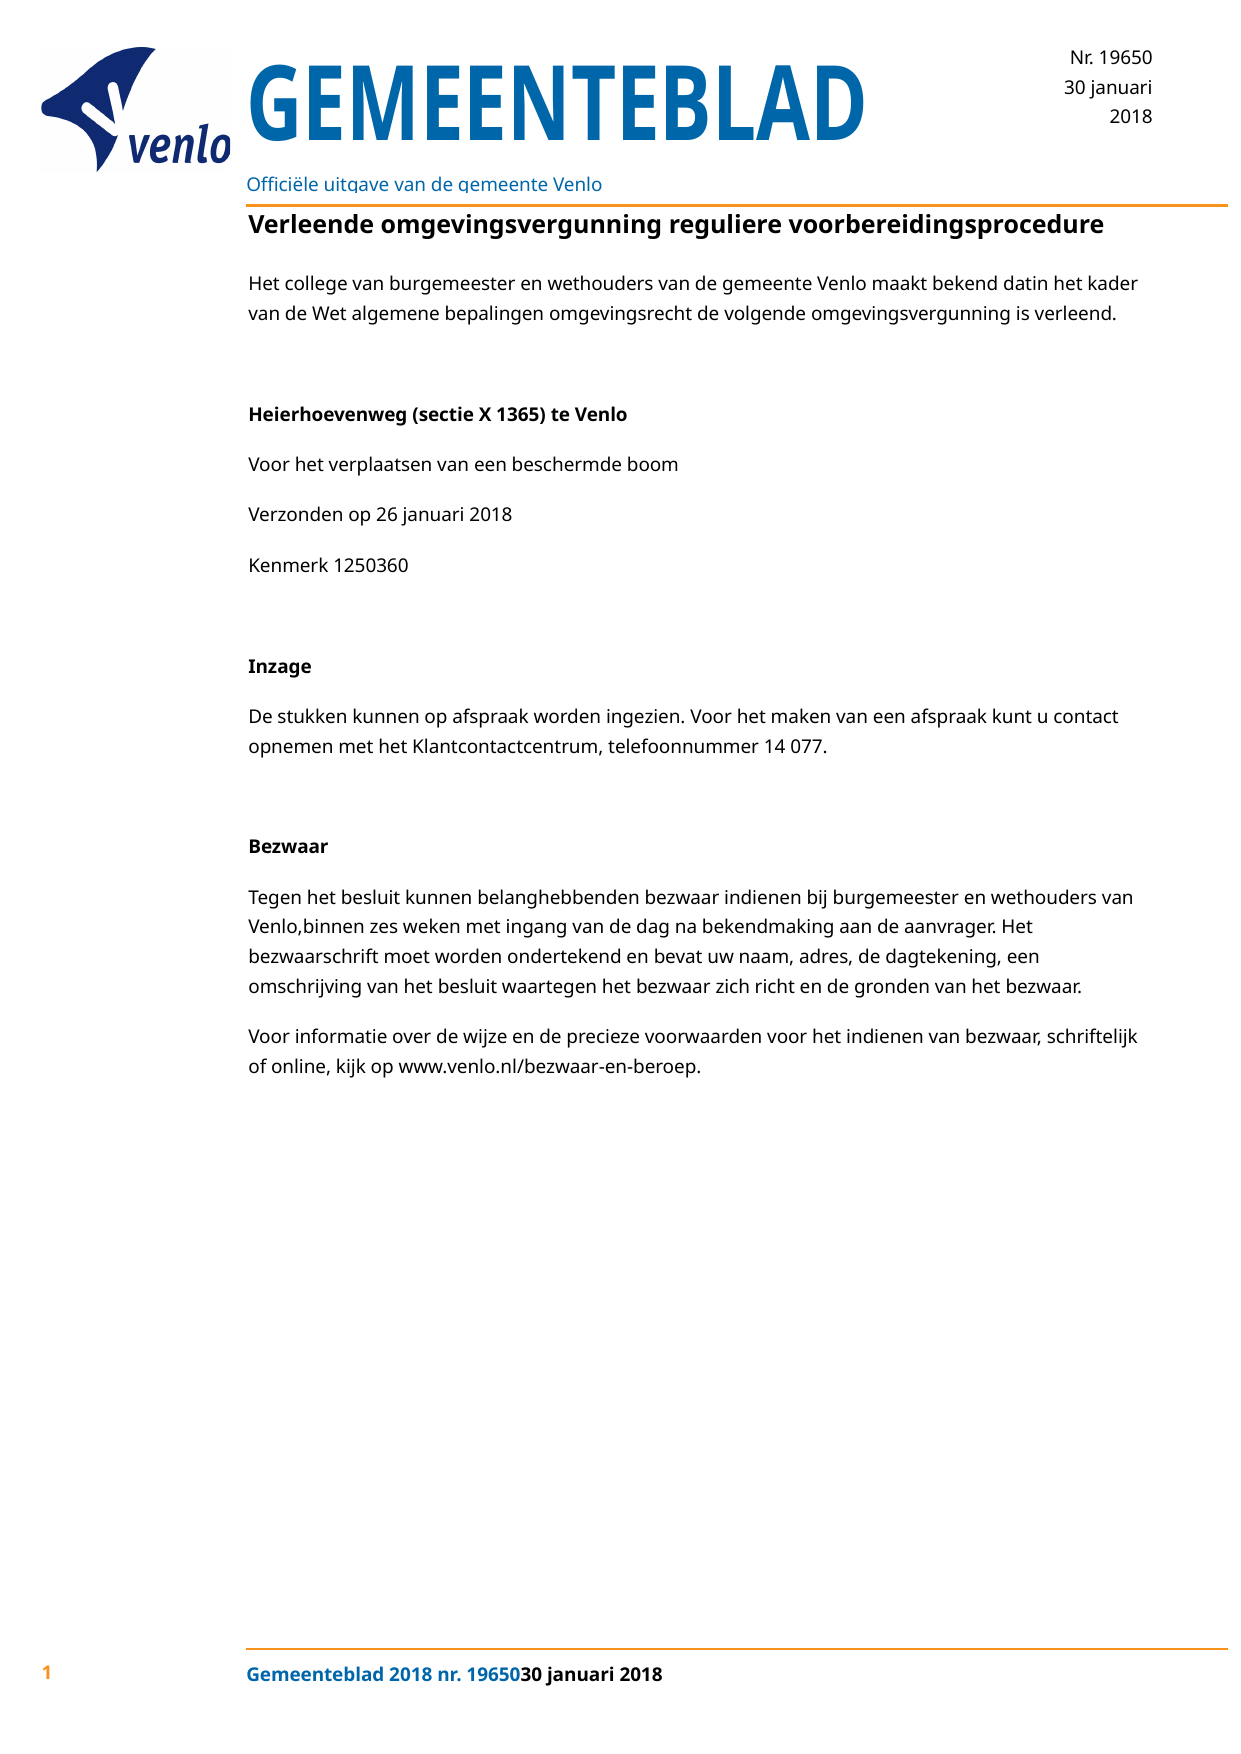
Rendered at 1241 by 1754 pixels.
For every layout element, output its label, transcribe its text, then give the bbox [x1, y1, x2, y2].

text De stukken kunnen op afspraak worden ingezien. Voor het maken van een afspraak kunt u contact opnemen met het Klantcontactcentrum, telefoonnummer 14 077. [248, 703, 1152, 758]
text Tegen het besluit kunnen belanghebbenden bezwaar indienen bij burgemeester en wethouders van Venlo,binnen zes weken met ingang van de dag na bekendmaking aan de aanvrager. Het bezwaarschrift moet worden ondertekend en bevat uw naam, adres, de dagtekening, een omschrijving van het besluit waartegen het bezwaar zich richt en de gronden van het bezwaar. [248, 884, 1152, 998]
text Het college van burgemeester en wethouders van de gemeente Venlo maakt bekend datin het kader van de Wet algemene bepalingen omgevingsrecht de volgende omgevingsvergunning is verleend. [248, 270, 1152, 326]
text Voor het verplaatsen van een beschermde boom [248, 451, 1152, 477]
text Heierhoevenweg (sectie X 1365) te Venlo [248, 401, 1152, 426]
picture [41, 47, 231, 172]
text Verzonden op 26 januari 2018 [248, 502, 1152, 527]
text Verleende omgevingsvergunning reguliere voorbereidingsprocedure [248, 207, 1152, 241]
text Bezwaar [248, 834, 1152, 859]
text Voor informatie over de wijze en de precieze voorwaarden voor het indienen van bezwaar, schriftelijk of online, kijk op www.venlo.nl/bezwaar-en-beroep. [248, 1023, 1152, 1078]
text Inzage [248, 653, 1152, 678]
text Kenmerk 1250360 [248, 552, 1152, 578]
